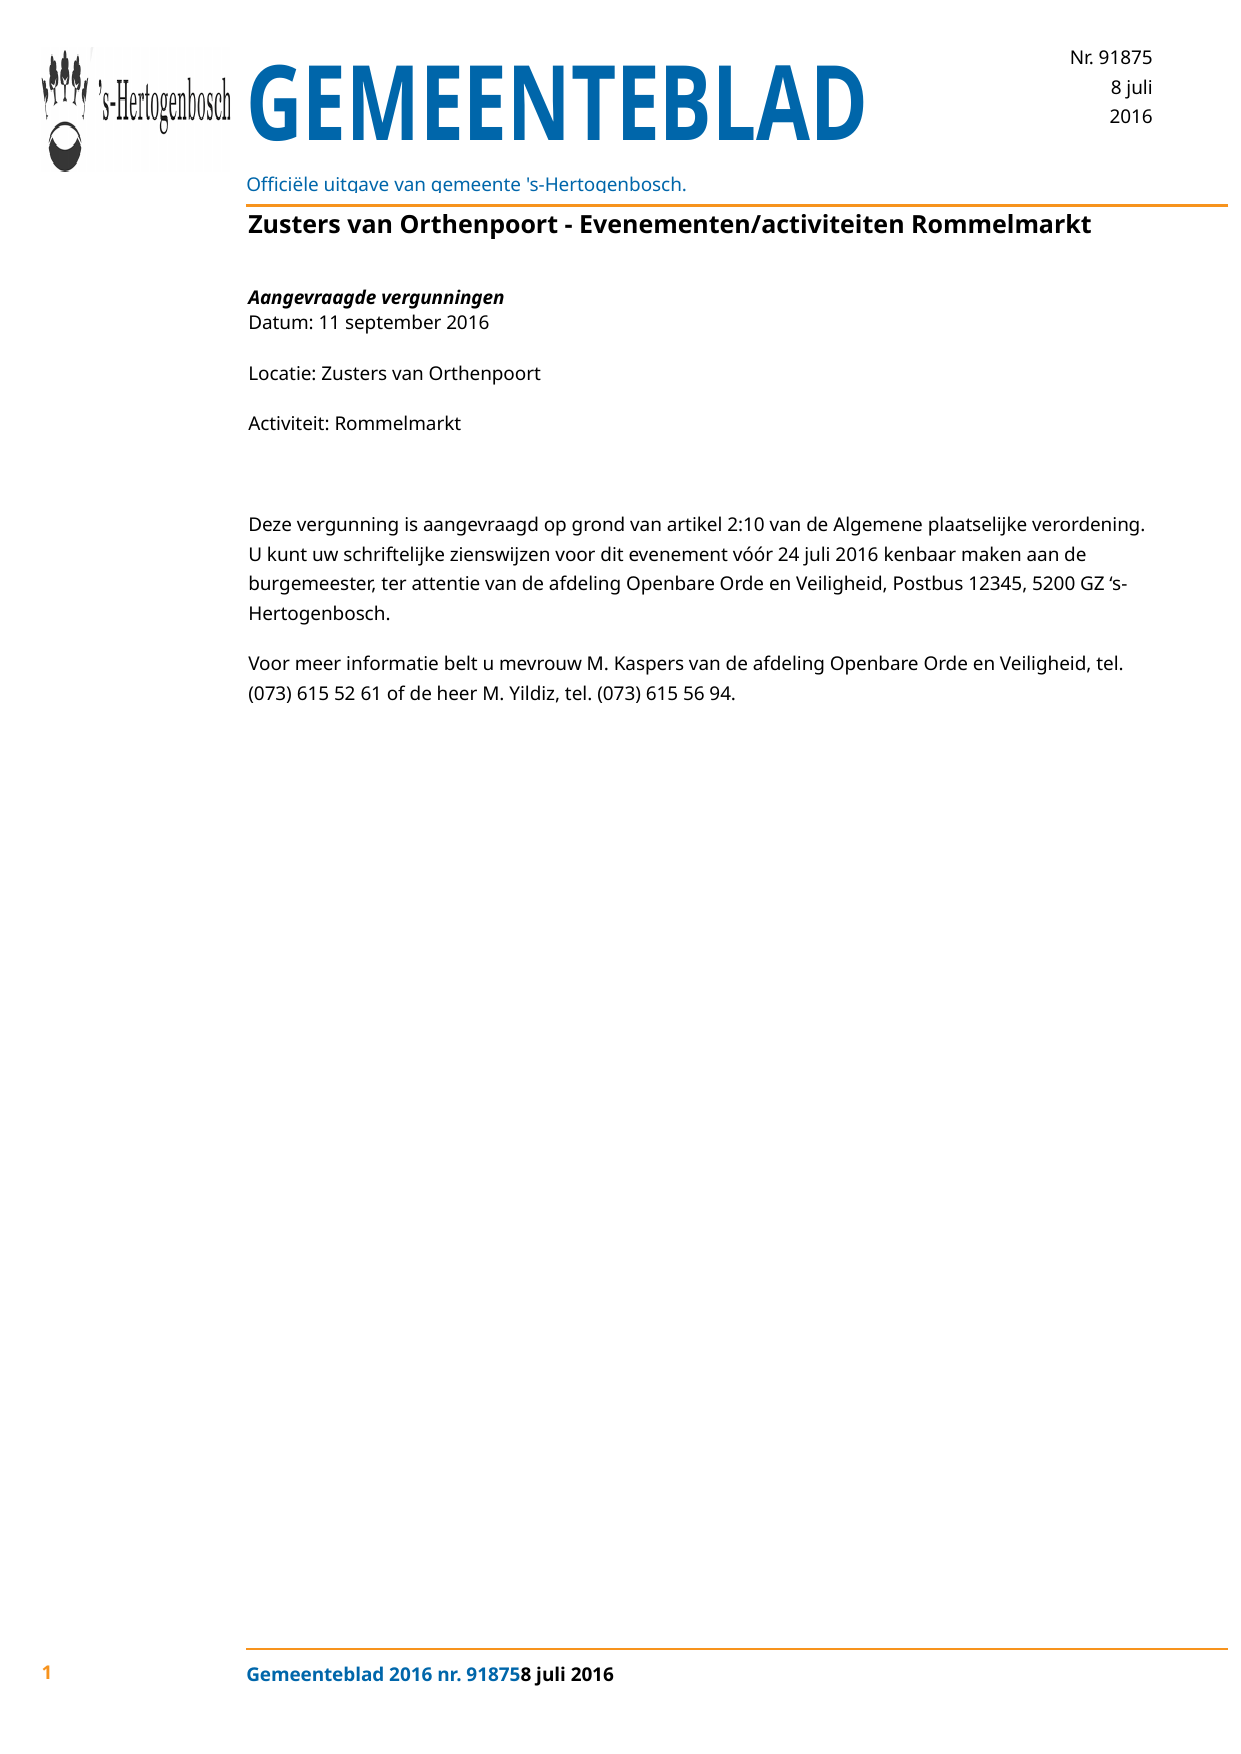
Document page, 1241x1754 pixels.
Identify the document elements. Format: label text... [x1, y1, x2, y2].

text Locatie: Zusters van Orthenpoort [248, 360, 1152, 386]
text Aangevraagde vergunningen [248, 284, 1152, 309]
text Datum: 11 september 2016 [248, 309, 1152, 335]
picture [41, 47, 231, 172]
text Voor meer informatie belt u mevrouw M. Kaspers van de afdeling Openbare Orde en Veiligheid, tel. (073) 615 52 61 of de heer M. Yildiz, tel. (073) 615 56 94. [248, 650, 1152, 706]
text Deze vergunning is aangevraagd op grond van artikel 2:10 van de Algemene plaatselijke verordening. U kunt uw schriftelijke zienswijzen voor dit evenement vóór 24 juli 2016 kenbaar maken aan de burgemeester, ter attentie van de afdeling Openbare Orde en Veiligheid, Postbus 12345, 5200 GZ ‘s-Hertogenbosch. [248, 511, 1152, 626]
text Activiteit: Rommelmarkt [248, 410, 1152, 436]
text Zusters van Orthenpoort - Evenementen/activiteiten Rommelmarkt [248, 207, 1152, 241]
